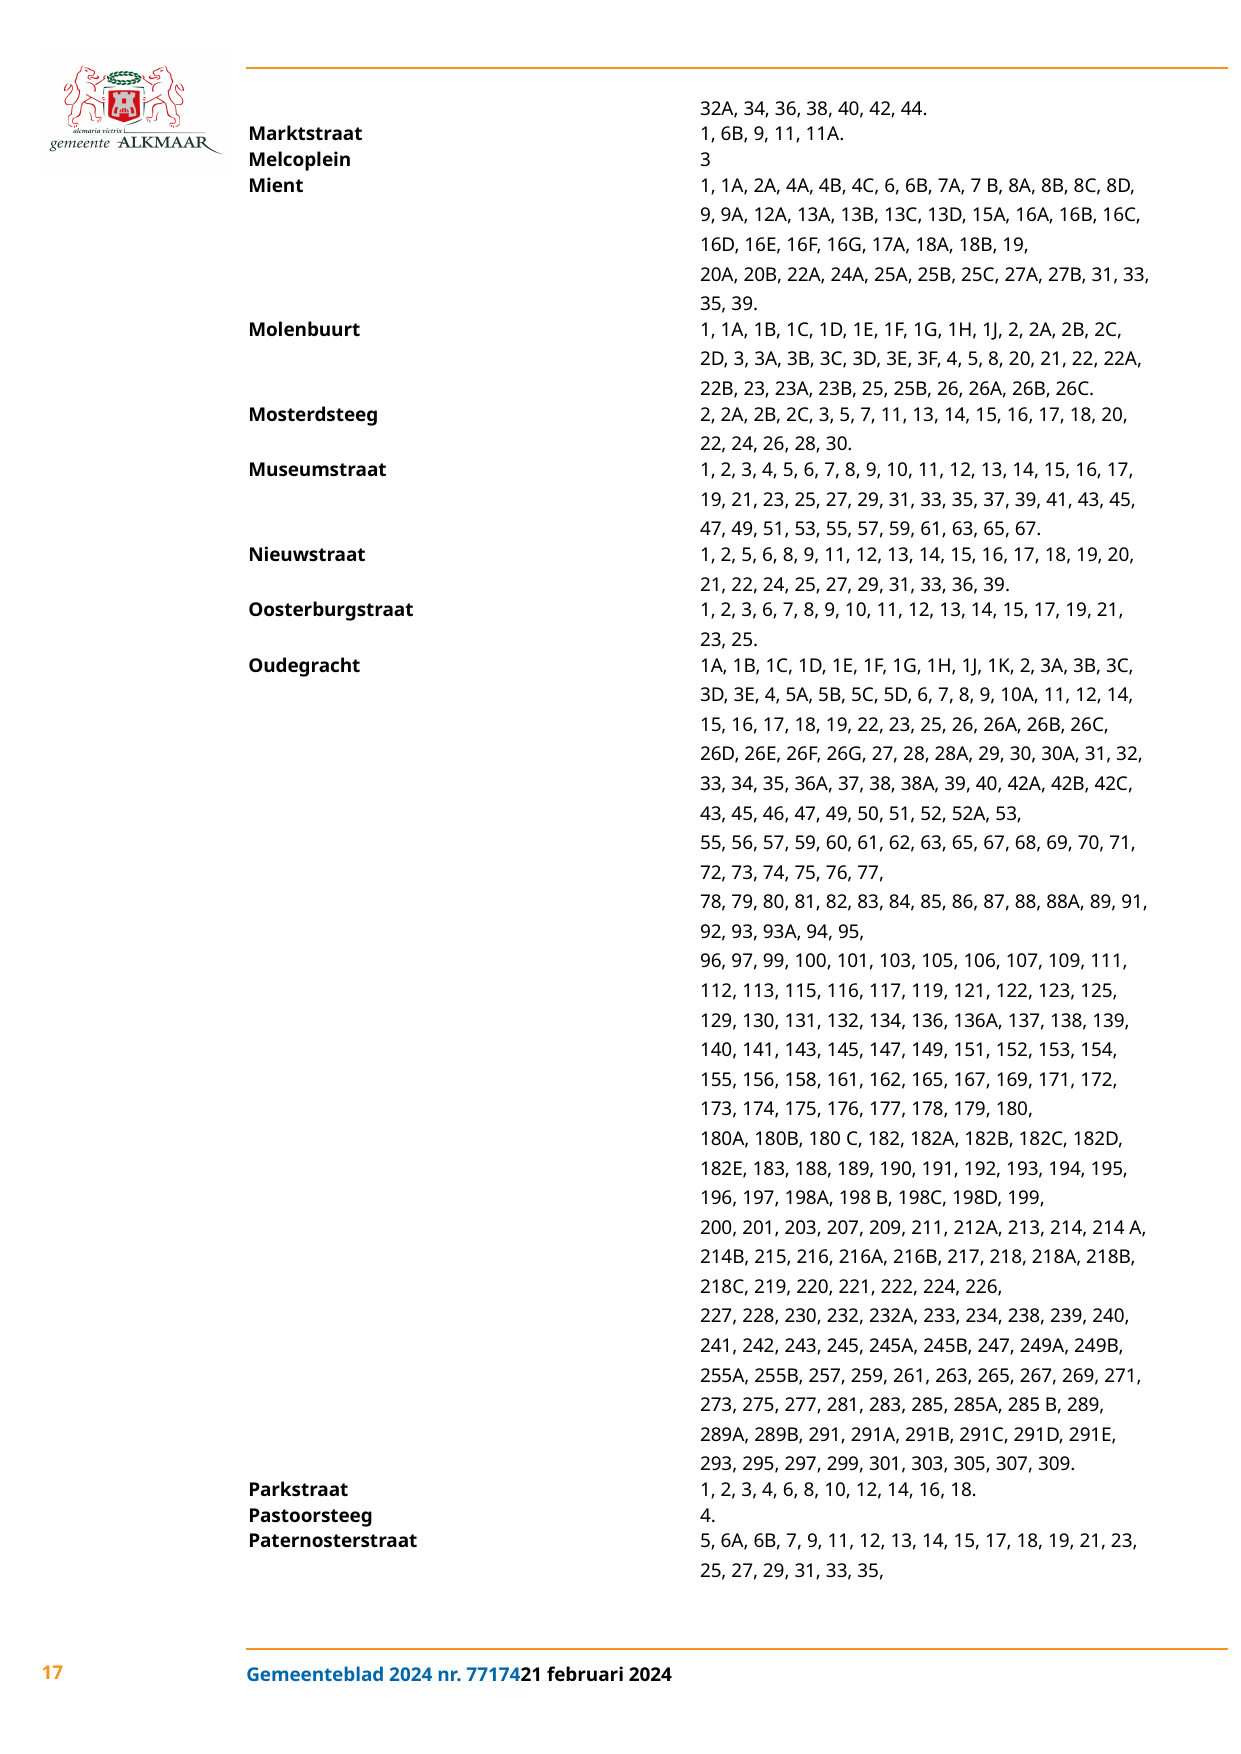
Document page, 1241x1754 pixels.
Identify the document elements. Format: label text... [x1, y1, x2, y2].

table_cell 1A, 1B, 1C, 1D, 1E, 1F, 1G, 1H, 1J, 1K, 2, 3A, 3B, 3C, 3D, 3E, 4, 5A, 5B, 5C, 5D, 6, 7, 8, 9, 10A, 11, 12, 14, 15, 16, 17, 18, 19, 22, 23, 25, 26, 26A, 26B, 26C, 26D, 26E, 26F, 26G, 27, 28, 28A, 29, 30, 30A, 31, 32, 33, 34, 35, 36A, 37, 38, 38A, 39, 40, 42A, 42B, 42C, 43, 45, 46, 47, 49, 50, 51, 52, 52A, 53, 55, 56, 57, 59, 60, 61, 62, 63, 65, 67, 68, 69, 70, 71, 72, 73, 74, 75, 76, 77, 78, 79, 80, 81, 82, 83, 84, 85, 86, 87, 88, 88A, 89, 91, 92, 93, 93A, 94, 95, 96, 97, 99, 100, 101, 103, 105, 106, 107, 109, 111, 112, 113, 115, 116, 117, 119, 121, 122, 123, 125, 129, 130, 131, 132, 134, 136, 136A, 137, 138, 139, 140, 141, 143, 145, 147, 149, 151, 152, 153, 154, 155, 156, 158, 161, 162, 165, 167, 169, 171, 172, 173, 174, 175, 176, 177, 178, 179, 180, 180A, 180B, 180 C, 182, 182A, 182B, 182C, 182D, 182E, 183, 188, 189, 190, 191, 192, 193, 194, 195, 196, 197, 198A, 198 B, 198C, 198D, 199, 200, 201, 203, 207, 209, 211, 212A, 213, 214, 214 A, 214B, 215, 216, 216A, 216B, 217, 218, 218A, 218B, 218C, 219, 220, 221, 222, 224, 226, 227, 228, 230, 232, 232A, 233, 234, 238, 239, 240, 241, 242, 243, 245, 245A, 245B, 247, 249A, 249B, 255A, 255B, 257, 259, 261, 263, 265, 267, 269, 271, 273, 275, 277, 281, 283, 285, 285A, 285 B, 289, 289A, 289B, 291, 291A, 291B, 291C, 291D, 291E, 293, 295, 297, 299, 301, 303, 305, 307, 309. [700, 652, 1152, 1476]
table_cell Parkstraat [248, 1476, 700, 1502]
table_cell 2, 2A, 2B, 2C, 3, 5, 7, 11, 13, 14, 15, 16, 17, 18, 20, 22, 24, 26, 28, 30. [700, 401, 1152, 456]
table_cell 3 [700, 146, 1152, 172]
table_cell 1, 2, 3, 4, 6, 8, 10, 12, 14, 16, 18. [700, 1476, 1152, 1502]
picture [41, 47, 231, 172]
table_cell 1, 6B, 9, 11, 11A. [700, 121, 1152, 146]
table_cell Oosterburgstraat [248, 596, 700, 652]
table_cell Museumstraat [248, 456, 700, 541]
table_cell Mient [248, 172, 700, 316]
table_cell Molenbuurt [248, 316, 700, 401]
table_cell 1, 2, 3, 6, 7, 8, 9, 10, 11, 12, 13, 14, 15, 17, 19, 21, 23, 25. [700, 596, 1152, 652]
table_cell 1, 1A, 2A, 4A, 4B, 4C, 6, 6B, 7A, 7 B, 8A, 8B, 8C, 8D, 9, 9A, 12A, 13A, 13B, 13C, 13D, 15A, 16A, 16B, 16C, 16D, 16E, 16F, 16G, 17A, 18A, 18B, 19, 20A, 20B, 22A, 24A, 25A, 25B, 25C, 27A, 27B, 31, 33, 35, 39. [700, 172, 1152, 316]
table_cell 1, 2, 3, 4, 5, 6, 7, 8, 9, 10, 11, 12, 13, 14, 15, 16, 17, 19, 21, 23, 25, 27, 29, 31, 33, 35, 37, 39, 41, 43, 45, 47, 49, 51, 53, 55, 57, 59, 61, 63, 65, 67. [700, 456, 1152, 541]
table_cell Marktstraat [248, 121, 700, 146]
table_cell 5, 6A, 6B, 7, 9, 11, 12, 13, 14, 15, 17, 18, 19, 21, 23, 25, 27, 29, 31, 33, 35, [700, 1528, 1152, 1583]
table_cell Pastoorsteeg [248, 1502, 700, 1528]
table_cell [248, 95, 700, 121]
table_cell Paternosterstraat [248, 1528, 700, 1583]
table_cell Melcoplein [248, 146, 700, 172]
table_cell Oudegracht [248, 652, 700, 1476]
table_cell 1, 1A, 1B, 1C, 1D, 1E, 1F, 1G, 1H, 1J, 2, 2A, 2B, 2C, 2D, 3, 3A, 3B, 3C, 3D, 3E, 3F, 4, 5, 8, 20, 21, 22, 22A, 22B, 23, 23A, 23B, 25, 25B, 26, 26A, 26B, 26C. [700, 316, 1152, 401]
table_cell 4. [700, 1502, 1152, 1528]
table_cell 1, 2, 5, 6, 8, 9, 11, 12, 13, 14, 15, 16, 17, 18, 19, 20, 21, 22, 24, 25, 27, 29, 31, 33, 36, 39. [700, 541, 1152, 596]
table_cell Nieuwstraat [248, 541, 700, 596]
table_cell Mosterdsteeg [248, 401, 700, 456]
table_cell 32A, 34, 36, 38, 40, 42, 44. [700, 95, 1152, 121]
